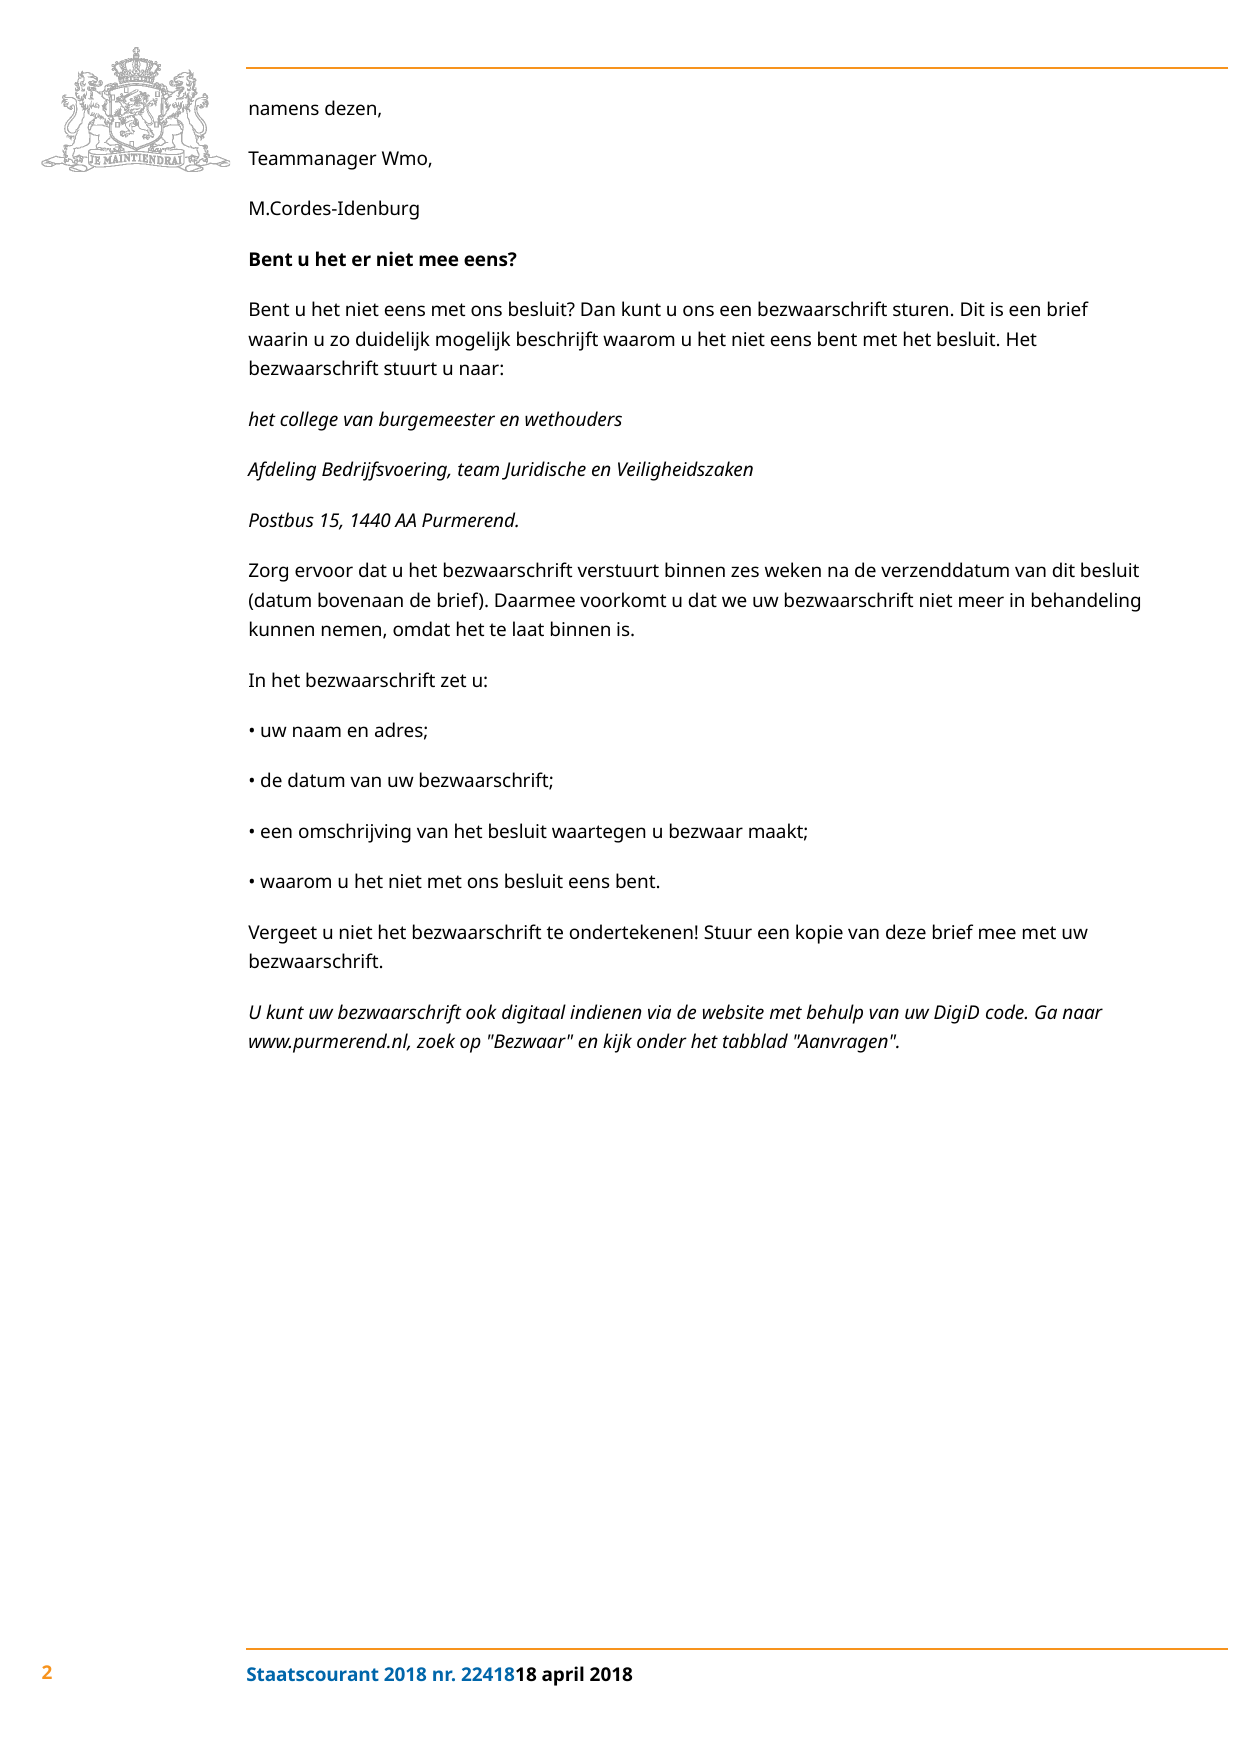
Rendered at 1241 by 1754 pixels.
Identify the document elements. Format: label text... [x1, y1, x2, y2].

text • een omschrijving van het besluit waartegen u bezwaar maakt; [248, 818, 1152, 844]
text In het bezwaarschrift zet u: [248, 667, 1152, 693]
picture [41, 47, 231, 172]
text • uw naam en adres; [248, 717, 1152, 743]
text Afdeling Bedrijfsvoering, team Juridische en Veiligheidszaken [248, 456, 1152, 482]
text Vergeet u niet het bezwaarschrift te ondertekenen! Stuur een kopie van deze brief mee met uw bezwaarschrift. [248, 919, 1152, 974]
text M.Cordes-Idenburg [248, 196, 1152, 221]
text • waarom u het niet met ons besluit eens bent. [248, 868, 1152, 894]
text het college van burgemeester en wethouders [248, 406, 1152, 432]
text Postbus 15, 1440 AA Purmerend. [248, 507, 1152, 533]
text Bent u het niet eens met ons besluit? Dan kunt u ons een bezwaarschrift sturen. Dit is een brief waarin u zo duidelijk mogelijk beschrijft waarom u het niet eens bent met het besluit. Het bezwaarschrift stuurt u naar: [248, 296, 1152, 381]
text namens dezen, [248, 95, 1152, 121]
text U kunt uw bezwaarschrift ook digitaal indienen via de website met behulp van uw DigiD code. Ga naar www.purmerend.nl, zoek op "Bezwaar" en kijk onder het tabblad "Aanvragen". [248, 999, 1152, 1054]
text Bent u het er niet mee eens? [248, 246, 1152, 272]
text Teammanager Wmo, [248, 145, 1152, 171]
text • de datum van uw bezwaarschrift; [248, 768, 1152, 793]
text Zorg ervoor dat u het bezwaarschrift verstuurt binnen zes weken na de verzenddatum van dit besluit (datum bovenaan de brief). Daarmee voorkomt u dat we uw bezwaarschrift niet meer in behandeling kunnen nemen, omdat het te laat binnen is. [248, 557, 1152, 642]
